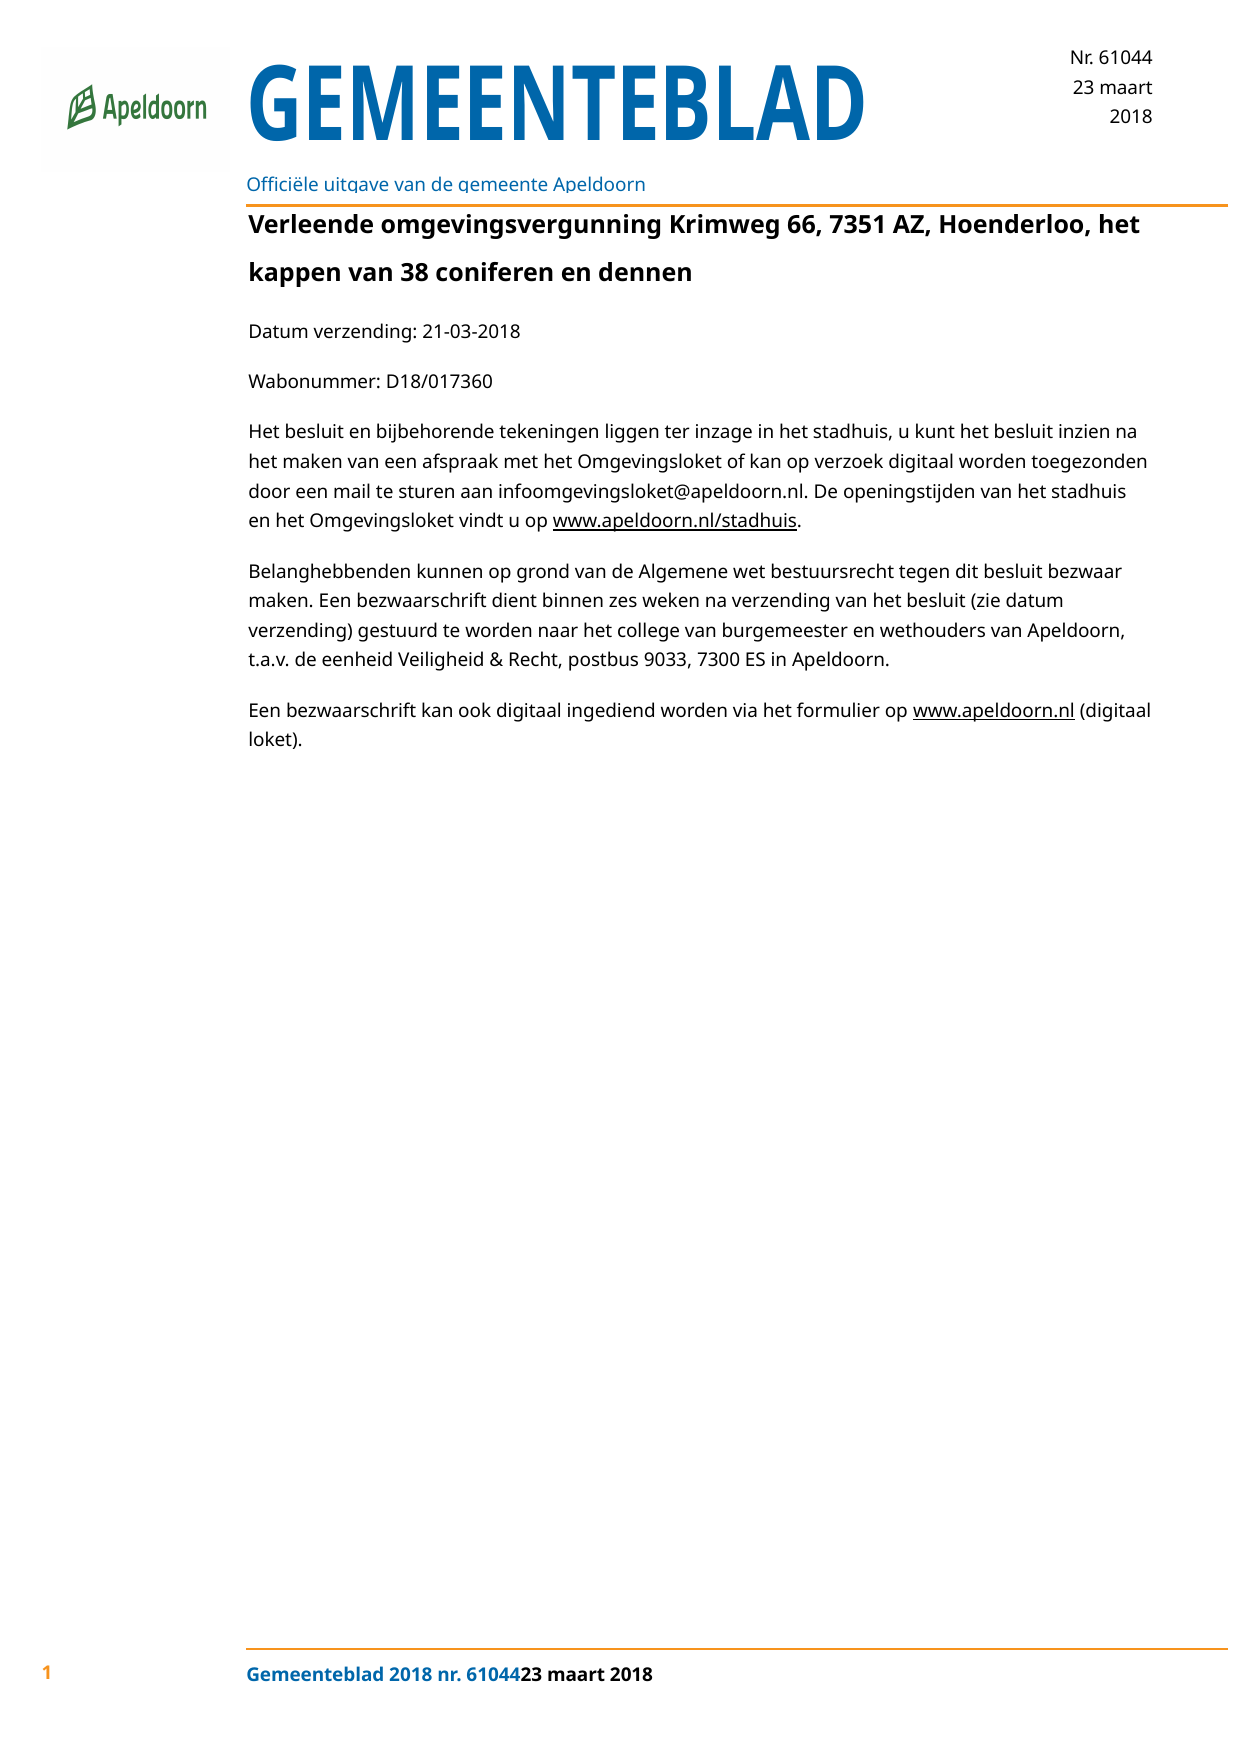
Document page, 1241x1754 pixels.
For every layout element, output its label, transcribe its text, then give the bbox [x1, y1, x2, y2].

text Wabonummer: D18/017360 [248, 368, 1152, 394]
picture [41, 47, 231, 172]
text Datum verzending: 21-03-2018 [248, 318, 1152, 344]
text Het besluit en bijbehorende tekeningen liggen ter inzage in het stadhuis, u kunt het besluit inzien na het maken van een afspraak met het Omgevingsloket of kan op verzoek digitaal worden toegezonden door een mail te sturen aan infoomgevingsloket@apeldoorn.nl. De openingstijden van het stadhuis en het Omgevingsloket vindt u op www.apeldoorn.nl/stadhuis. [248, 419, 1152, 533]
text Een bezwaarschrift kan ook digitaal ingediend worden via het formulier op www.apeldoorn.nl (digitaal loket). [248, 697, 1152, 752]
text Verleende omgevingsvergunning Krimweg 66, 7351 AZ, Hoenderloo, het kappen van 38 coniferen en dennen [248, 207, 1152, 288]
text Belanghebbenden kunnen op grond van de Algemene wet bestuursrecht tegen dit besluit bezwaar maken. Een bezwaarschrift dient binnen zes weken na verzending van het besluit (zie datum verzending) gestuurd te worden naar het college van burgemeester en wethouders van Apeldoorn, t.a.v. de eenheid Veiligheid & Recht, postbus 9033, 7300 ES in Apeldoorn. [248, 558, 1152, 672]
